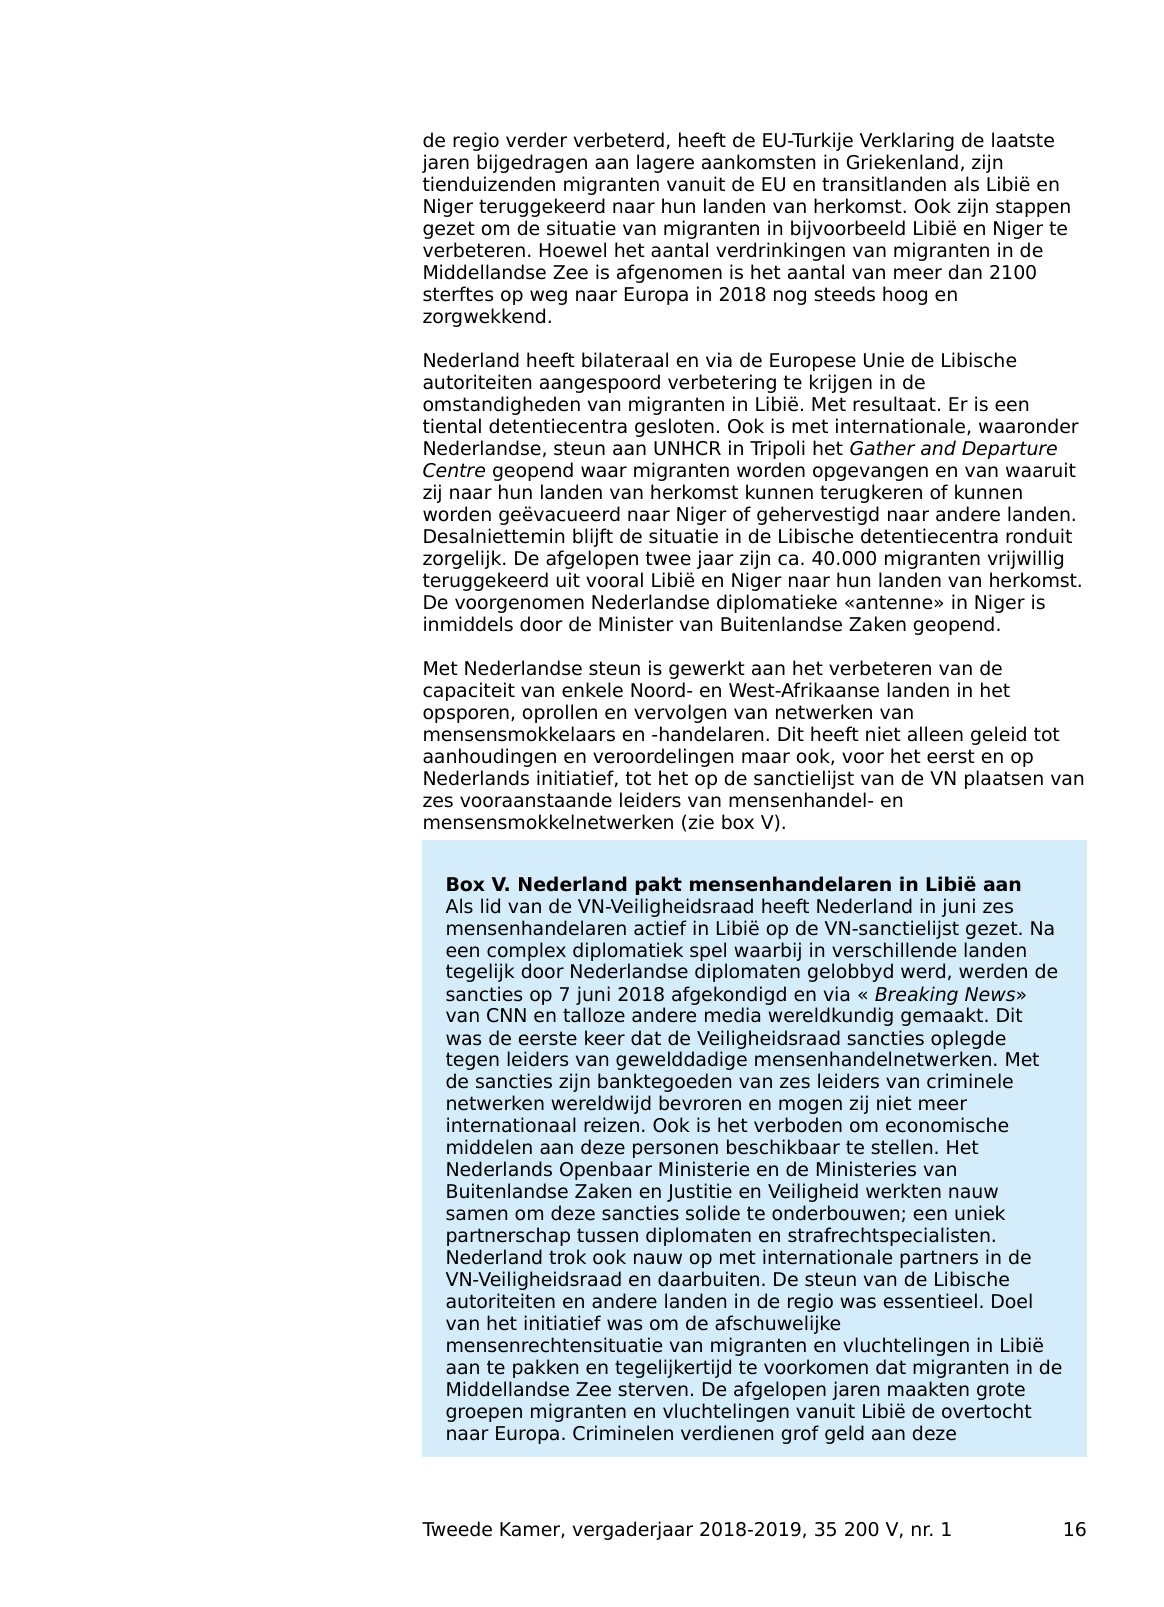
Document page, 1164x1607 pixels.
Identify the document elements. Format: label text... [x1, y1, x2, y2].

text Nederland heeft bilateraal en via de Europese Unie de Libische autoriteiten aangespoord verbetering te krijgen in de omstandigheden van migranten in Libië. Met resultaat. Er is een tiental detentiecentra gesloten. Ook is met internationale, waaronder Nederlandse, steun aan UNHCR in Tripoli het Gather and Departure Centre geopend waar migranten worden opgevangen en van waaruit zij naar hun landen van herkomst kunnen terugkeren of kunnen worden geëvacueerd naar Niger of gehervestigd naar andere landen. Desalniettemin blijft de situatie in de Libische detentiecentra ronduit zorgelijk. De afgelopen twee jaar zijn ca. 40.000 migranten vrijwillig teruggekeerd uit vooral Libië en Niger naar hun landen van herkomst. De voorgenomen Nederlandse diplomatieke «antenne» in Niger is inmiddels door de Minister van Buitenlandse Zaken geopend. [422, 350, 1087, 636]
text de regio verder verbeterd, heeft de EU-Turkije Verklaring de laatste jaren bijgedragen aan lagere aankomsten in Griekenland, zijn tienduizenden migranten vanuit de EU en transitlanden als Libië en Niger teruggekeerd naar hun landen van herkomst. Ook zijn stappen gezet om de situatie van migranten in bijvoorbeeld Libië en Niger te verbeteren. Hoewel het aantal verdrinkingen van migranten in de Middellandse Zee is afgenomen is het aantal van meer dan 2100 sterftes op weg naar Europa in 2018 nog steeds hoog en zorgwekkend. [422, 130, 1087, 328]
table_header Box V. Nederland pakt mensenhandelaren in Libië aan Als lid van de VN-Veiligheidsraad heeft Nederland in juni zes mensenhandelaren actief in Libië op de VN-sanctielijst gezet. Na een complex diplomatiek spel waarbij in verschillende landen tegelijk door Nederlandse diplomaten gelobbyd werd, werden de sancties op 7 juni 2018 afgekondigd en via « Breaking News» van CNN en talloze andere media wereldkundig gemaakt. Dit was de eerste keer dat de Veiligheidsraad sancties oplegde tegen leiders van gewelddadige mensenhandelnetwerken. Met de sancties zijn banktegoeden van zes leiders van criminele netwerken wereldwijd bevroren en mogen zij niet meer internationaal reizen. Ook is het verboden om economische middelen aan deze personen beschikbaar te stellen. Het Nederlands Openbaar Ministerie en de Ministeries van Buitenlandse Zaken en Justitie en Veiligheid werkten nauw samen om deze sancties solide te onderbouwen; een uniek partnerschap tussen diplomaten en strafrechtspecialisten. Nederland trok ook nauw op met internationale partners in de VN-Veiligheidsraad en daarbuiten. De steun van de Libische autoriteiten en andere landen in de regio was essentieel. Doel van het initiatief was om de afschuwelijke mensenrechtensituatie van migranten en vluchtelingen in Libië aan te pakken en tegelijkertijd te voorkomen dat migranten in de Middellandse Zee sterven. De afgelopen jaren maakten grote groepen migranten en vluchtelingen vanuit Libië de overtocht naar Europa. Criminelen verdienen grof geld aan deze [422, 840, 1087, 1457]
text Met Nederlandse steun is gewerkt aan het verbeteren van de capaciteit van enkele Noord- en West-Afrikaanse landen in het opsporen, oprollen en vervolgen van netwerken van mensensmokkelaars en -handelaren. Dit heeft niet alleen geleid tot aanhoudingen en veroordelingen maar ook, voor het eerst en op Nederlands initiatief, tot het op de sanctielijst van de VN plaatsen van zes vooraanstaande leiders van mensenhandel- en mensensmokkelnetwerken (zie box V). [422, 658, 1087, 834]
